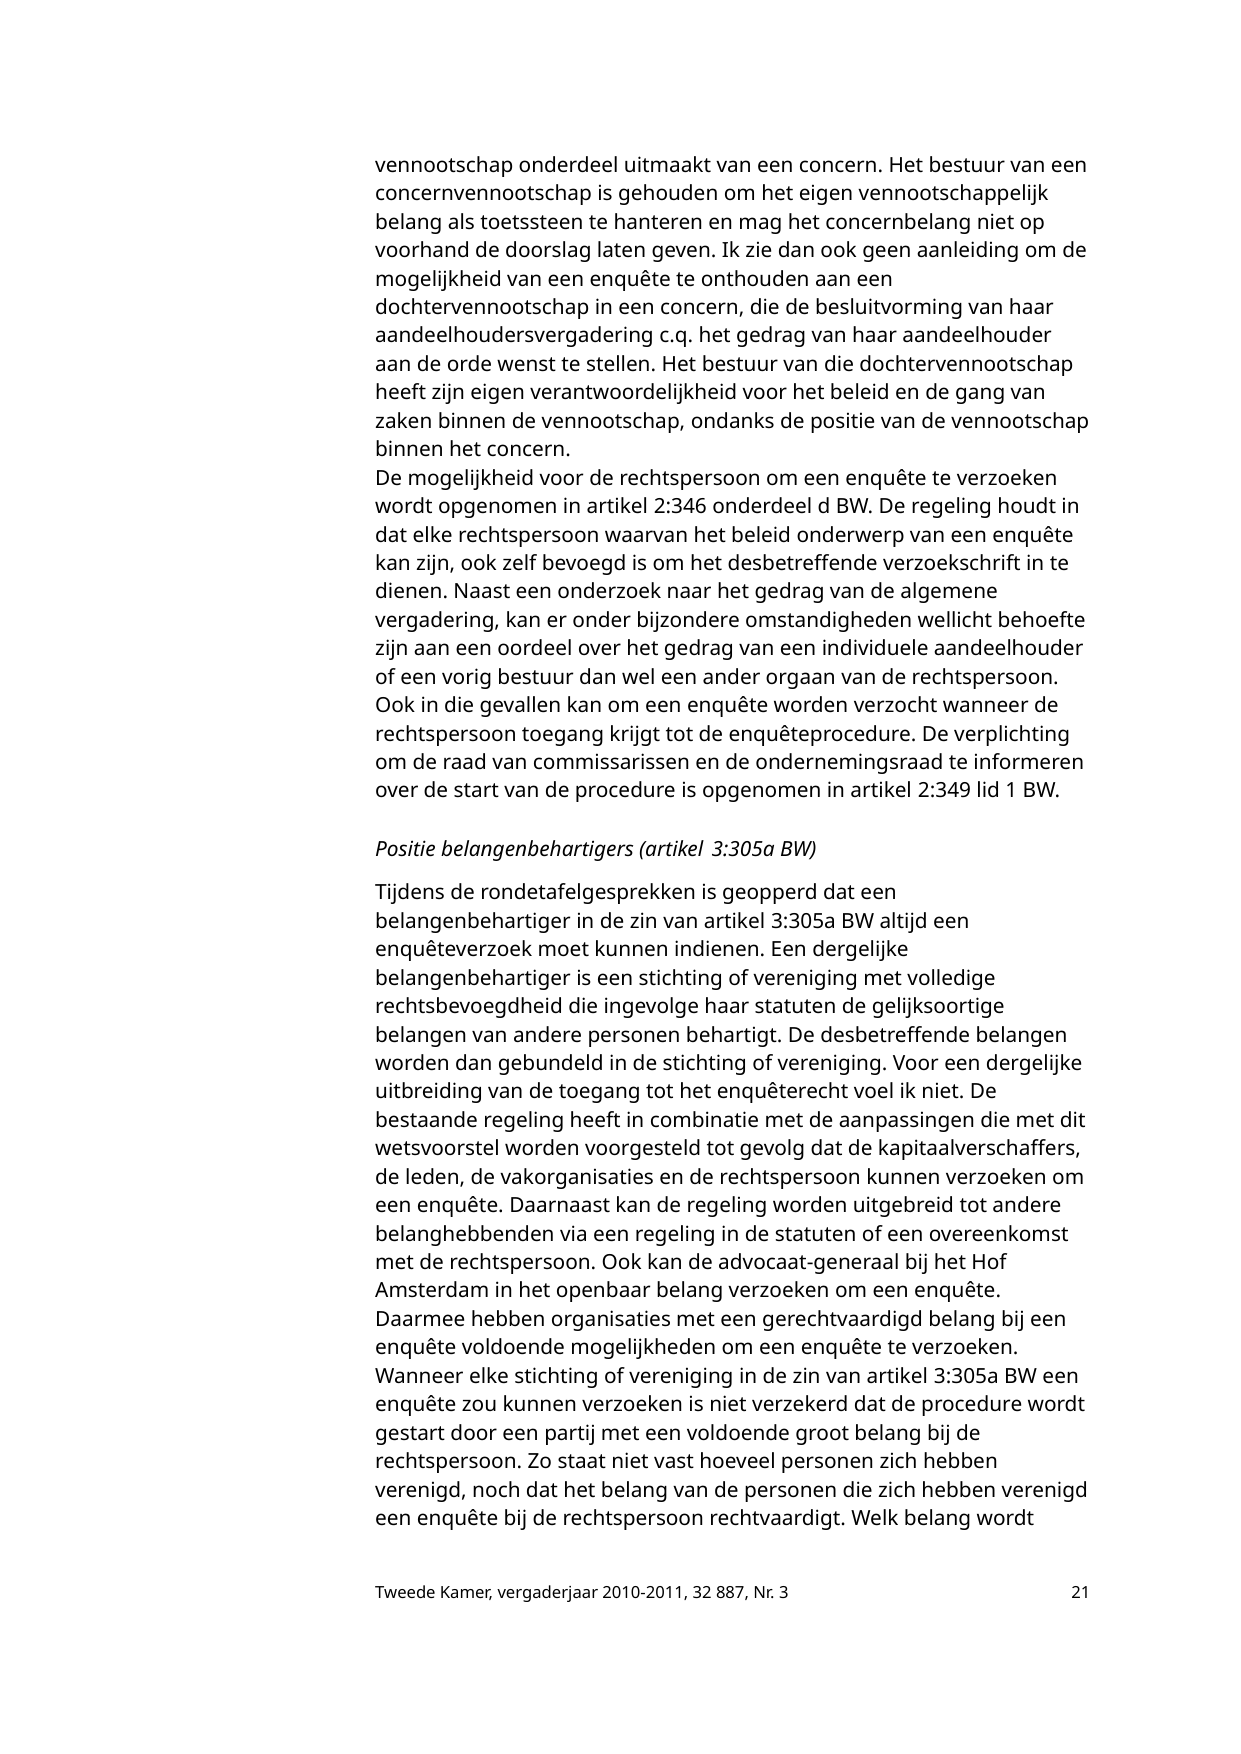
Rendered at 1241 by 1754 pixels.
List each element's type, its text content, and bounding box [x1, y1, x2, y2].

text vennootschap onderdeel uitmaakt van een concern. Het bestuur van een concernvennootschap is gehouden om het eigen vennootschappelijk belang als toetssteen te hanteren en mag het concernbelang niet op voorhand de doorslag laten geven. Ik zie dan ook geen aanleiding om de mogelijkheid van een enquête te onthouden aan een dochtervennootschap in een concern, die de besluitvorming van haar aandeelhoudersvergadering c.q. het gedrag van haar aandeelhouder aan de orde wenst te stellen. Het bestuur van die dochtervennootschap heeft zijn eigen verantwoordelijkheid voor het beleid en de gang van zaken binnen de vennootschap, ondanks de positie van de vennootschap binnen het concern. [375, 150, 1090, 463]
text De mogelijkheid voor de rechtspersoon om een enquête te verzoeken wordt opgenomen in artikel 2:346 onderdeel d BW. De regeling houdt in dat elke rechtspersoon waarvan het beleid onderwerp van een enquête kan zijn, ook zelf bevoegd is om het desbetreffende verzoekschrift in te dienen. Naast een onderzoek naar het gedrag van de algemene vergadering, kan er onder bijzondere omstandigheden wellicht behoefte zijn aan een oordeel over het gedrag van een individuele aandeelhouder of een vorig bestuur dan wel een ander orgaan van de rechtspersoon. Ook in die gevallen kan om een enquête worden verzocht wanneer de rechtspersoon toegang krijgt tot de enquêteprocedure. De verplichting om de raad van commissarissen en de ondernemingsraad te informeren over de start van de procedure is opgenomen in artikel 2:349 lid 1 BW. [375, 463, 1090, 804]
text Tijdens de rondetafelgesprekken is geopperd dat een belangenbehartiger in de zin van artikel 3:305a BW altijd een enquêteverzoek moet kunnen indienen. Een dergelijke belangenbehartiger is een stichting of vereniging met volledige rechtsbevoegdheid die ingevolge haar statuten de gelijksoortige belangen van andere personen behartigt. De desbetreffende belangen worden dan gebundeld in de stichting of vereniging. Voor een dergelijke uitbreiding van de toegang tot het enquêterecht voel ik niet. De bestaande regeling heeft in combinatie met de aanpassingen die met dit wetsvoorstel worden voorgesteld tot gevolg dat de kapitaalverschaffers, de leden, de vakorganisaties en de rechtspersoon kunnen verzoeken om een enquête. Daarnaast kan de regeling worden uitgebreid tot andere belanghebbenden via een regeling in de statuten of een overeenkomst met de rechtspersoon. Ook kan de advocaat-generaal bij het Hof Amsterdam in het openbaar belang verzoeken om een enquête. Daarmee hebben organisaties met een gerechtvaardigd belang bij een enquête voldoende mogelijkheden om een enquête te verzoeken. Wanneer elke stichting of vereniging in de zin van artikel 3:305a BW een enquête zou kunnen verzoeken is niet verzekerd dat de procedure wordt gestart door een partij met een voldoende groot belang bij de rechtspersoon. Zo staat niet vast hoeveel personen zich hebben verenigd, noch dat het belang van de personen die zich hebben verenigd een enquête bij de rechtspersoon rechtvaardigt. Welk belang wordt [375, 877, 1090, 1532]
text Positie belangenbehartigers (artikel 3:305a BW) [375, 834, 1090, 862]
